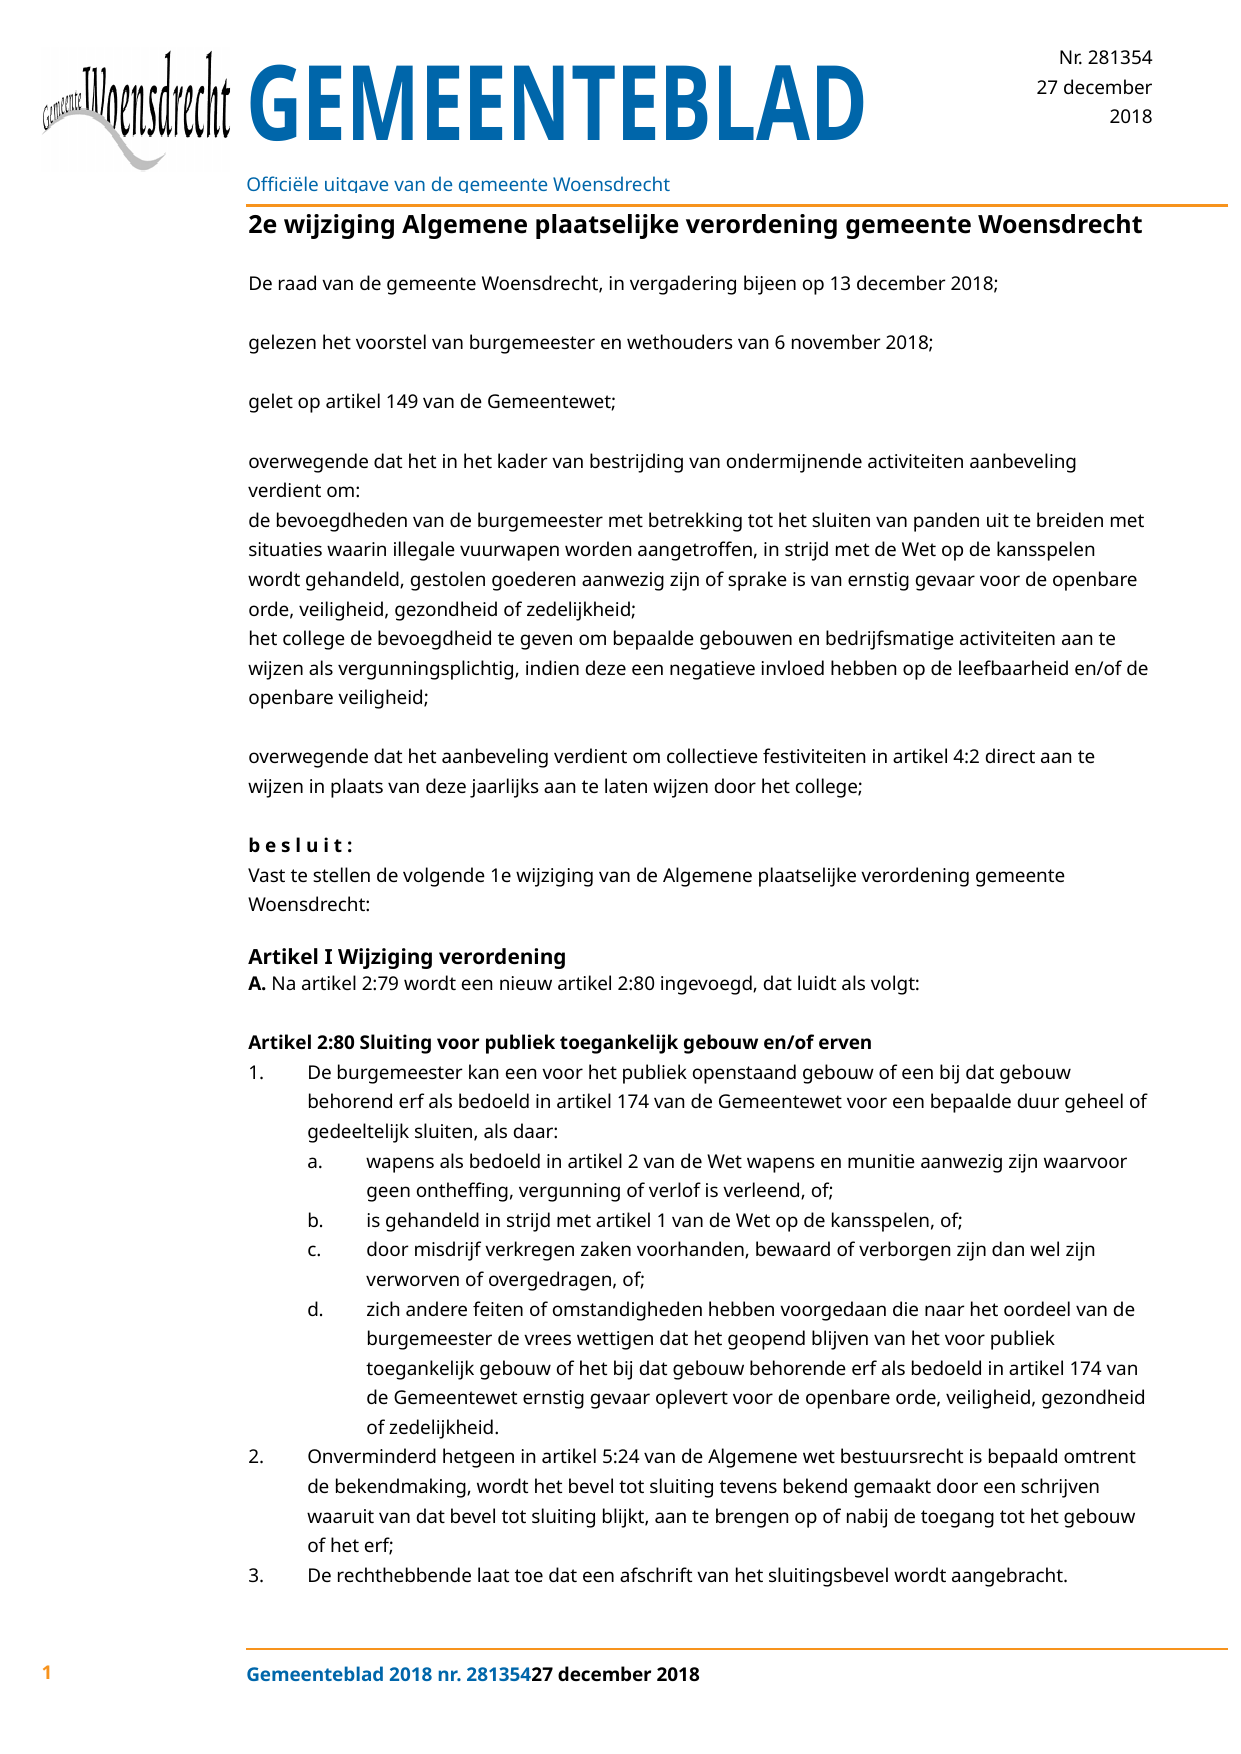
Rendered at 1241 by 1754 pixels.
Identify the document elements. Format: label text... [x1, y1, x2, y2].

list zich andere feiten of omstandigheden hebben voorgedaan die naar het oordeel van de burgemeester de vrees wettigen dat het geopend blijven van het voor publiek toegankelijk gebouw of het bij dat gebouw behorende erf als bedoeld in artikel 174 van de Gemeentewet ernstig gevaar oplevert voor de openbare orde, veiligheid, gezondheid of zedelijkheid. [307, 1296, 1152, 1440]
list De burgemeester kan een voor het publiek openstaand gebouw of een bij dat gebouw behorend erf als bedoeld in artikel 174 van de Gemeentewet voor een bepaalde duur geheel of gedeeltelijk sluiten, als daar: [248, 1059, 1152, 1144]
list De rechthebbende laat toe dat een afschrift van het sluitingsbevel wordt aangebracht. [248, 1562, 1152, 1588]
text b e s l u i t : [248, 832, 1152, 858]
text het college de bevoegdheid te geven om bepaalde gebouwen en bedrijfsmatige activiteiten aan te wijzen als vergunningsplichtig, indien deze een negatieve invloed hebben op de leefbaarheid en/of de openbare veiligheid; [248, 625, 1152, 710]
picture [41, 47, 231, 172]
text Artikel 2:80 Sluiting voor publiek toegankelijk gebouw en/of erven [248, 1029, 1152, 1055]
list door misdrijf verkregen zaken voorhanden, bewaard of verborgen zijn dan wel zijn verworven of overgedragen, of; [307, 1237, 1152, 1292]
text A. Na artikel 2:79 wordt een nieuw artikel 2:80 ingevoegd, dat luidt als volgt: [248, 970, 1152, 996]
text overwegende dat het aanbeveling verdient om collectieve festiviteiten in artikel 4:2 direct aan te wijzen in plaats van deze jaarlijks aan te laten wijzen door het college; [248, 744, 1152, 799]
text De raad van de gemeente Woensdrecht, in vergadering bijeen op 13 december 2018; [248, 270, 1152, 296]
list Onverminderd hetgeen in artikel 5:24 van de Algemene wet bestuursrecht is bepaald omtrent de bekendmaking, wordt het bevel tot sluiting tevens bekend gemaakt door een schrijven waaruit van dat bevel tot sluiting blijkt, aan te brengen op of nabij de toegang tot het gebouw of het erf; [248, 1444, 1152, 1558]
list wapens als bedoeld in artikel 2 van de Wet wapens en munitie aanwezig zijn waarvoor geen ontheffing, vergunning of verlof is verleend, of; [307, 1148, 1152, 1203]
text overwegende dat het in het kader van bestrijding van ondermijnende activiteiten aanbeveling verdient om: [248, 448, 1152, 503]
text gelet op artikel 149 van de Gemeentewet; [248, 389, 1152, 414]
text Vast te stellen de volgende 1e wijziging van de Algemene plaatselijke verordening gemeente Woensdrecht: [248, 862, 1152, 917]
text Artikel I Wijziging verordening [248, 942, 1152, 970]
text gelezen het voorstel van burgemeester en wethouders van 6 november 2018; [248, 329, 1152, 355]
text de bevoegdheden van de burgemeester met betrekking tot het sluiten van panden uit te breiden met situaties waarin illegale vuurwapen worden aangetroffen, in strijd met de Wet op de kansspelen wordt gehandeld, gestolen goederen aanwezig zijn of sprake is van ernstig gevaar voor de openbare orde, veiligheid, gezondheid of zedelijkheid; [248, 507, 1152, 621]
text 2e wijziging Algemene plaatselijke verordening gemeente Woensdrecht [248, 207, 1152, 241]
list is gehandeld in strijd met artikel 1 van de Wet op de kansspelen, of; [307, 1207, 1152, 1233]
